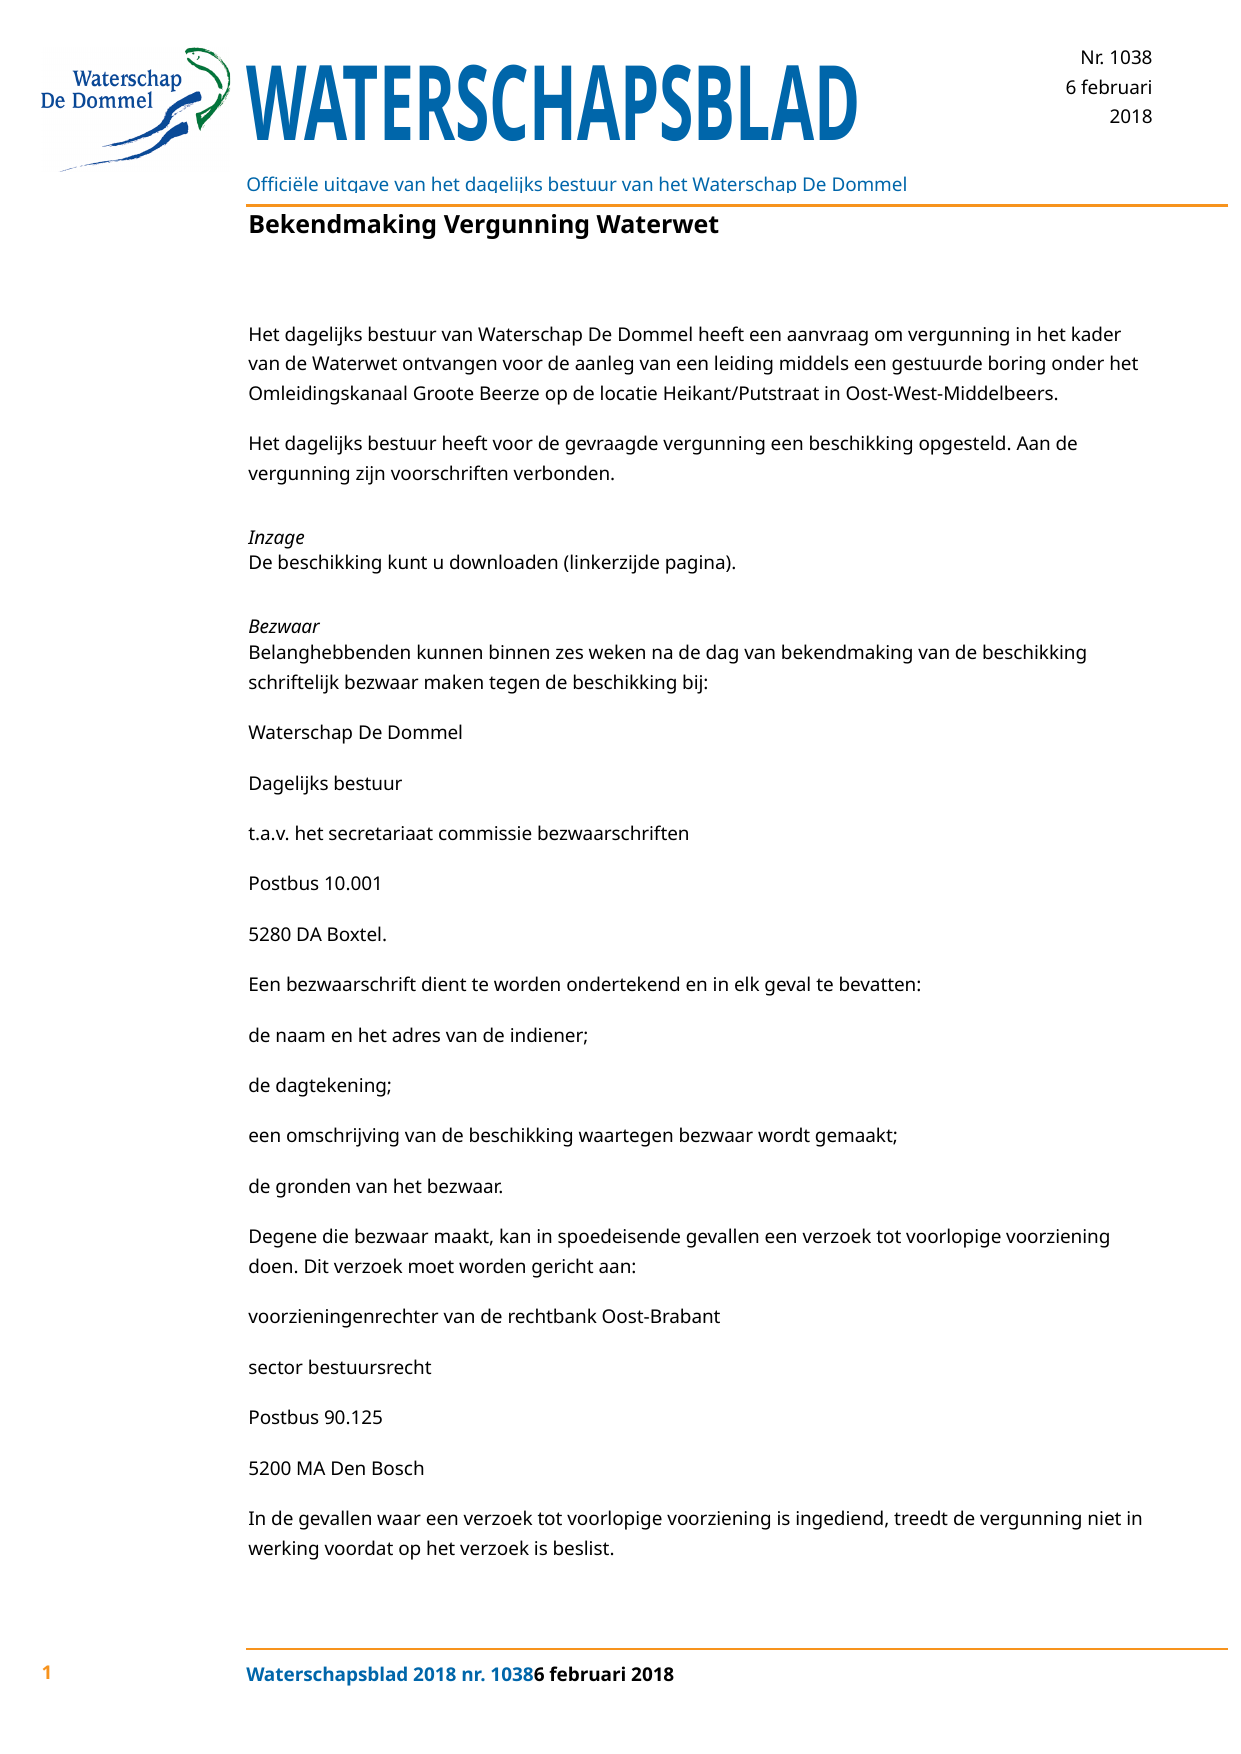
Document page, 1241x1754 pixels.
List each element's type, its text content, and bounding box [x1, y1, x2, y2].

text Inzage [248, 524, 1152, 549]
text In de gevallen waar een verzoek tot voorlopige voorziening is ingediend, treedt de vergunning niet in werking voordat op het verzoek is beslist. [248, 1505, 1152, 1560]
text Het dagelijks bestuur van Waterschap De Dommel heeft een aanvraag om vergunning in het kader van de Waterwet ontvangen voor de aanleg van een leiding middels een gestuurde boring onder het Omleidingskanaal Groote Beerze op de locatie Heikant/Putstraat in Oost-West-Middelbeers. [248, 321, 1152, 406]
text Een bezwaarschrift dient te worden ondertekend en in elk geval te bevatten: [248, 971, 1152, 997]
text Postbus 90.125 [248, 1404, 1152, 1430]
text Bezwaar [248, 613, 1152, 639]
text Het dagelijks bestuur heeft voor de gevraagde vergunning een beschikking opgesteld. Aan de vergunning zijn voorschriften verbonden. [248, 430, 1152, 486]
text Bekendmaking Vergunning Waterwet [248, 207, 1152, 241]
text Postbus 10.001 [248, 871, 1152, 896]
text Dagelijks bestuur [248, 770, 1152, 795]
text Belanghebbenden kunnen binnen zes weken na de dag van bekendmaking van de beschikking schriftelijk bezwaar maken tegen de beschikking bij: [248, 639, 1152, 694]
text de dagtekening; [248, 1072, 1152, 1098]
text een omschrijving van de beschikking waartegen bezwaar wordt gemaakt; [248, 1123, 1152, 1148]
text de naam en het adres van de indiener; [248, 1022, 1152, 1047]
text 5280 DA Boxtel. [248, 921, 1152, 947]
text t.a.v. het secretariaat commissie bezwaarschriften [248, 820, 1152, 846]
text De beschikking kunt u downloaden (linkerzijde pagina). [248, 549, 1152, 575]
text Degene die bezwaar maakt, kan in spoedeisende gevallen een verzoek tot voorlopige voorziening doen. Dit verzoek moet worden gericht aan: [248, 1223, 1152, 1279]
text sector bestuursrecht [248, 1354, 1152, 1379]
text Waterschap De Dommel [248, 719, 1152, 745]
picture [41, 47, 231, 172]
text de gronden van het bezwaar. [248, 1173, 1152, 1199]
text voorzieningenrechter van de rechtbank Oost-Brabant [248, 1303, 1152, 1329]
text 5200 MA Den Bosch [248, 1455, 1152, 1480]
